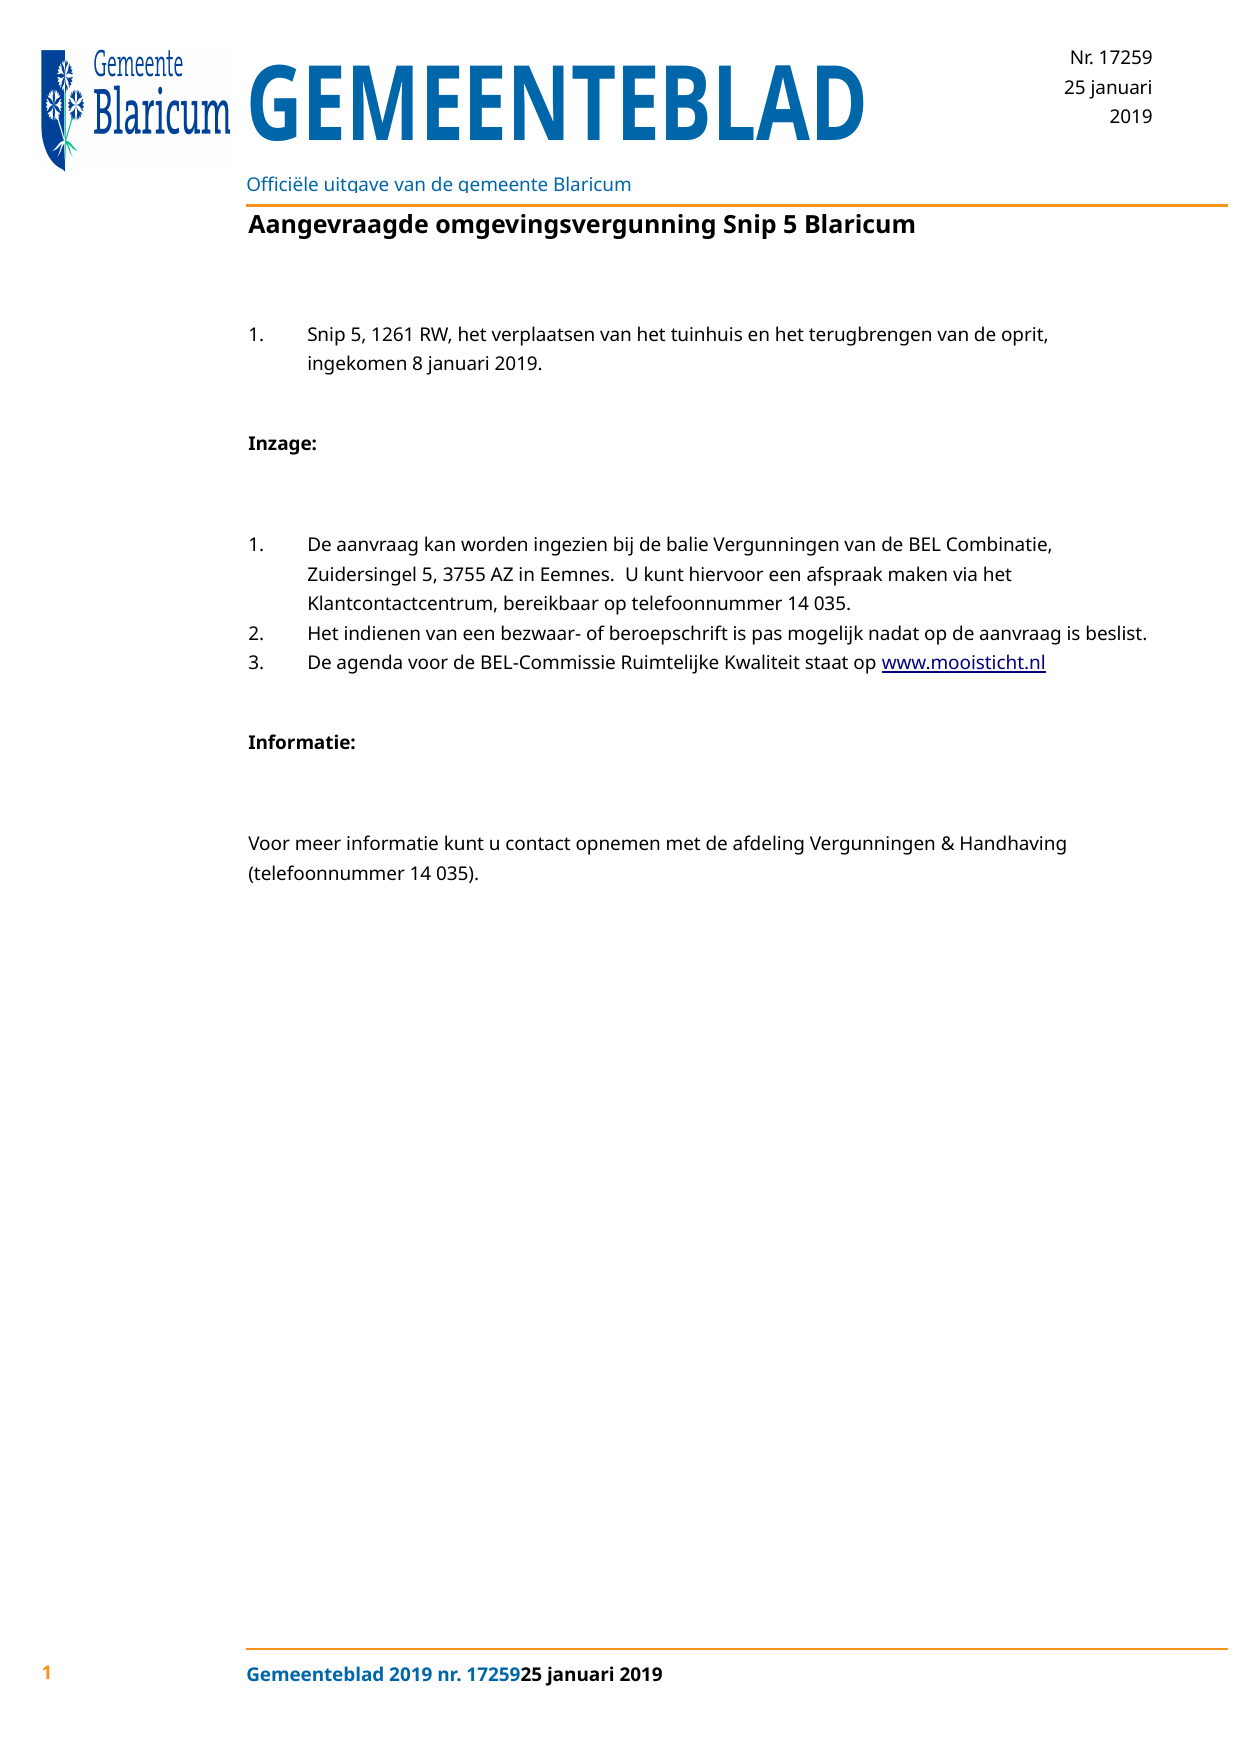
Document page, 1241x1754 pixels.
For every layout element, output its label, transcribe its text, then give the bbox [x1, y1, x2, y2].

list De aanvraag kan worden ingezien bij de balie Vergunningen van de BEL Combinatie, Zuidersingel 5, 3755 AZ in Eemnes. U kunt hiervoor een afspraak maken via het Klantcontactcentrum, bereikbaar op telefoonnummer 14 035. [248, 531, 1152, 616]
picture [41, 47, 231, 172]
text Inzage: [248, 430, 1152, 456]
text Aangevraagde omgevingsvergunning Snip 5 Blaricum [248, 207, 1152, 241]
text Informatie: [248, 729, 1152, 755]
list De agenda voor de BEL-Commissie Ruimtelijke Kwaliteit staat op www.mooisticht.nl [248, 649, 1152, 675]
text Voor meer informatie kunt u contact opnemen met de afdeling Vergunningen & Handhaving (telefoonnummer 14 035). [248, 830, 1152, 886]
list Snip 5, 1261 RW, het verplaatsen van het tuinhuis en het terugbrengen van de oprit, ingekomen 8 januari 2019. [248, 321, 1152, 376]
list Het indienen van een bezwaar- of beroepschrift is pas mogelijk nadat op de aanvraag is beslist. [248, 620, 1152, 646]
